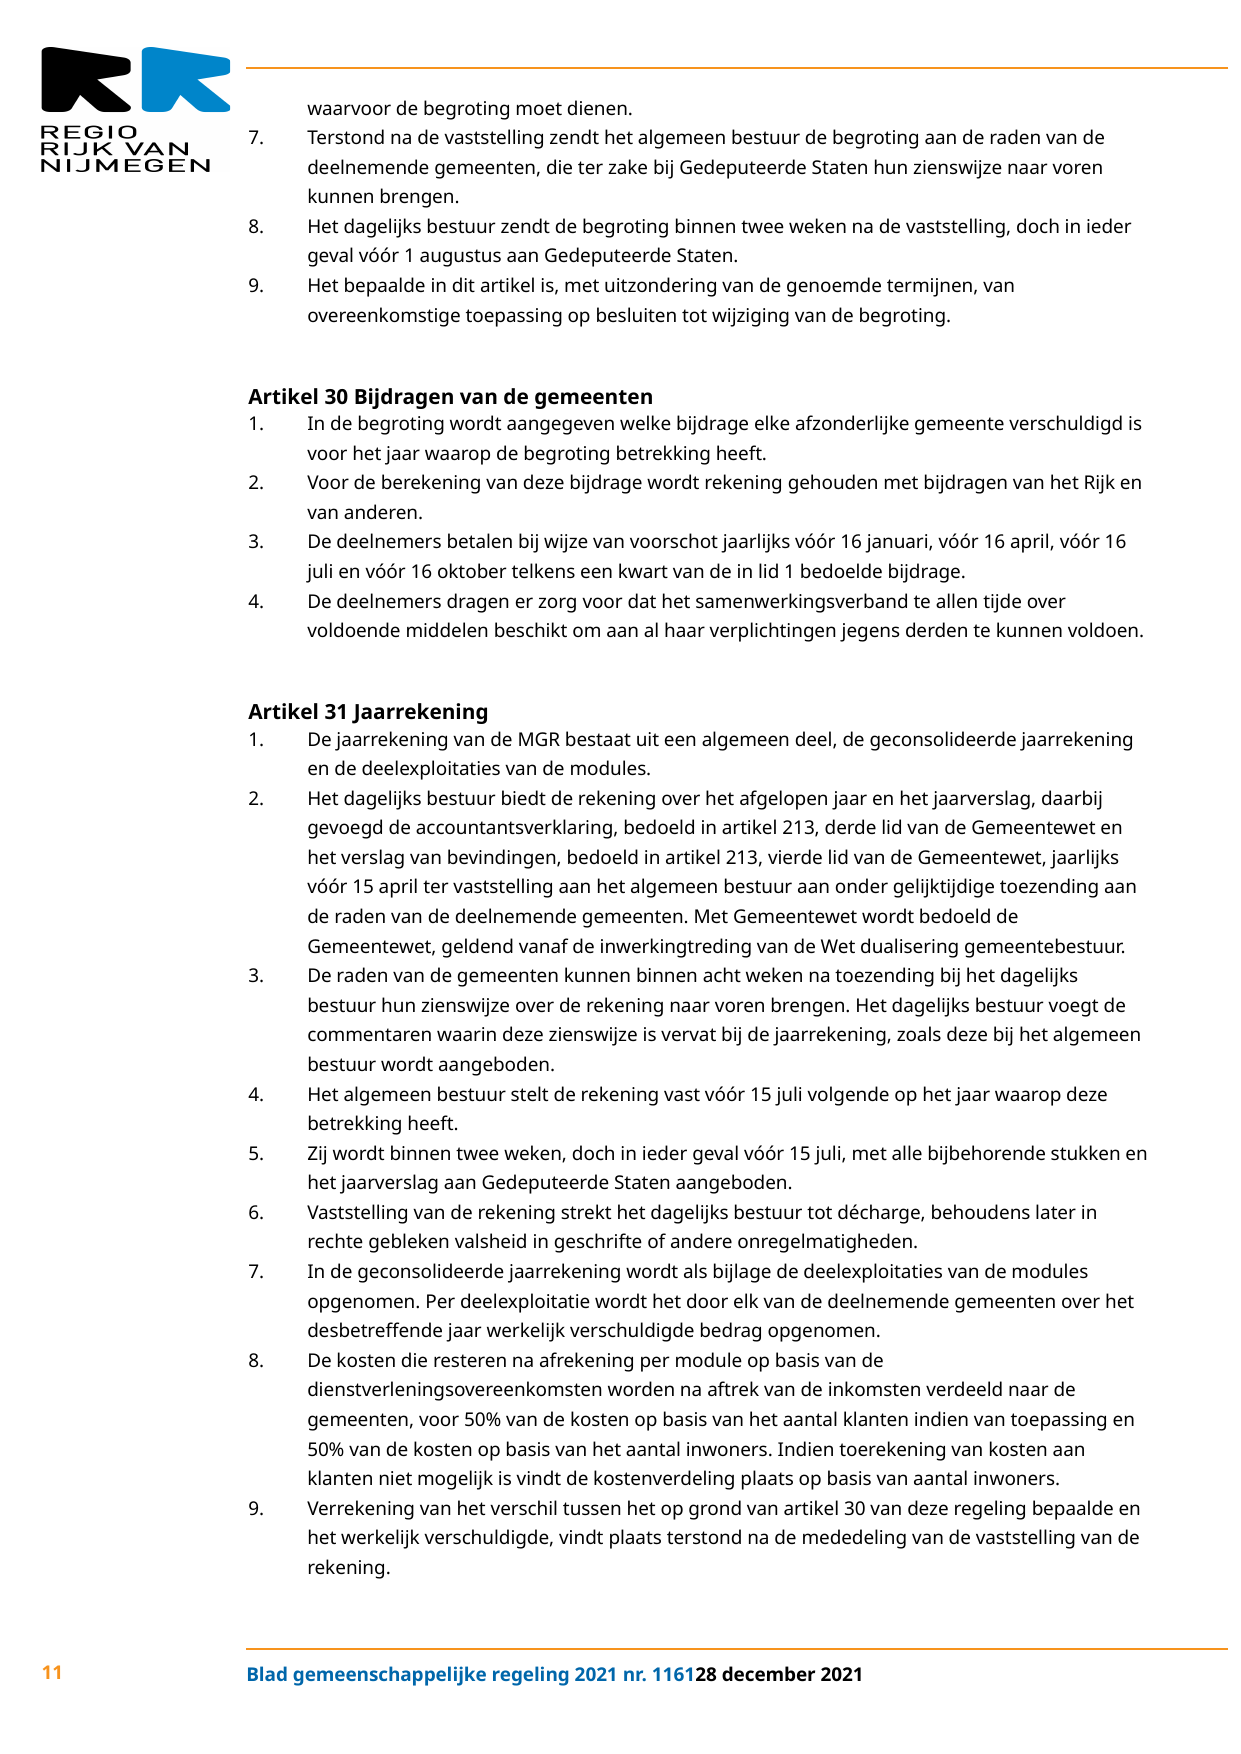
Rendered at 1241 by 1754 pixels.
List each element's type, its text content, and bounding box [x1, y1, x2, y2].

list Zij wordt binnen twee weken, doch in ieder geval vóór 15 juli, met alle bijbehorende stukken en het jaarverslag aan Gedeputeerde Staten aangeboden. [248, 1140, 1152, 1195]
list Het dagelijks bestuur zendt de begroting binnen twee weken na de vaststelling, doch in ieder geval vóór 1 augustus aan Gedeputeerde Staten. [248, 213, 1152, 268]
picture [161, 47, 231, 59]
list Verrekening van het verschil tussen het op grond van artikel 30 van deze regeling bepaalde en het werkelijk verschuldigde, vindt plaats terstond na de mededeling van de vaststelling van de rekening. [248, 1495, 1152, 1580]
list In de begroting wordt aangegeven welke bijdrage elke afzonderlijke gemeente verschuldigd is voor het jaar waarop de begroting betrekking heeft. [248, 410, 1152, 466]
picture [200, 73, 231, 105]
list Het algemeen bestuur stelt de rekening vast vóór 15 juli volgende op het jaar waarop deze betrekking heeft. [248, 1081, 1152, 1136]
list De jaarrekening van de MGR bestaat uit een algemeen deel, de geconsolideerde jaarrekening en de deelexploitaties van de modules. [248, 726, 1152, 781]
list De deelnemers dragen er zorg voor dat het samenwerkingsverband te allen tijde over voldoende middelen beschikt om aan al haar verplichtingen jegens derden te kunnen voldoen. [248, 588, 1152, 643]
list De kosten die resteren na afrekening per module op basis van de dienstverleningsovereenkomsten worden na aftrek van de inkomsten verdeeld naar de gemeenten, voor 50% van de kosten op basis van het aantal klanten indien van toepassing en 50% van de kosten op basis van het aantal inwoners. Indien toerekening van kosten aan klanten niet mogelijk is vindt de kostenverdeling plaats op basis van aantal inwoners. [248, 1347, 1152, 1491]
text Artikel 30 Bijdragen van de gemeenten [248, 382, 1152, 410]
list In de geconsolideerde jaarrekening wordt als bijlage de deelexploitaties van de modules opgenomen. Per deelexploitatie wordt het door elk van de deelnemende gemeenten over het desbetreffende jaar werkelijk verschuldigde bedrag opgenomen. [248, 1258, 1152, 1343]
list De deelnemers betalen bij wijze van voorschot jaarlijks vóór 16 januari, vóór 16 april, vóór 16 juli en vóór 16 oktober telkens een kwart van de in lid 1 bedoelde bijdrage. [248, 529, 1152, 584]
list Voor de berekening van deze bijdrage wordt rekening gehouden met bijdragen van het Rijk en van anderen. [248, 469, 1152, 525]
picture [41, 47, 231, 172]
list De raden van de gemeenten kunnen binnen acht weken na toezending bij het dagelijks bestuur hun zienswijze over de rekening naar voren brengen. Het dagelijks bestuur voegt de commentaren waarin deze zienswijze is vervat bij de jaarrekening, zoals deze bij het algemeen bestuur wordt aangeboden. [248, 962, 1152, 1077]
list Het dagelijks bestuur biedt de rekening over het afgelopen jaar en het jaarverslag, daarbij gevoegd de accountantsverklaring, bedoeld in artikel 213, derde lid van de Gemeentewet en het verslag van bevindingen, bedoeld in artikel 213, vierde lid van de Gemeentewet, jaarlijks vóór 15 april ter vaststelling aan het algemeen bestuur aan onder gelijktijdige toezending aan de raden van de deelnemende gemeenten. Met Gemeentewet wordt bedoeld de Gemeentewet, geldend vanaf de inwerkingtreding van de Wet dualisering gemeentebestuur. [248, 785, 1152, 959]
text Artikel 31 Jaarrekening [248, 697, 1152, 726]
list Vaststelling van de rekening strekt het dagelijks bestuur tot décharge, behoudens later in rechte gebleken valsheid in geschrifte of andere onregelmatigheden. [248, 1199, 1152, 1254]
list Terstond na de vaststelling zendt het algemeen bestuur de begroting aan de raden van de deelnemende gemeenten, die ter zake bij Gedeputeerde Staten hun zienswijze naar voren kunnen brengen. [248, 124, 1152, 209]
list Het bepaalde in dit artikel is, met uitzondering van de genoemde termijnen, van overeenkomstige toepassing op besluiten tot wijziging van de begroting. [248, 272, 1152, 328]
list waarvoor de begroting moet dienen. [248, 95, 1152, 121]
